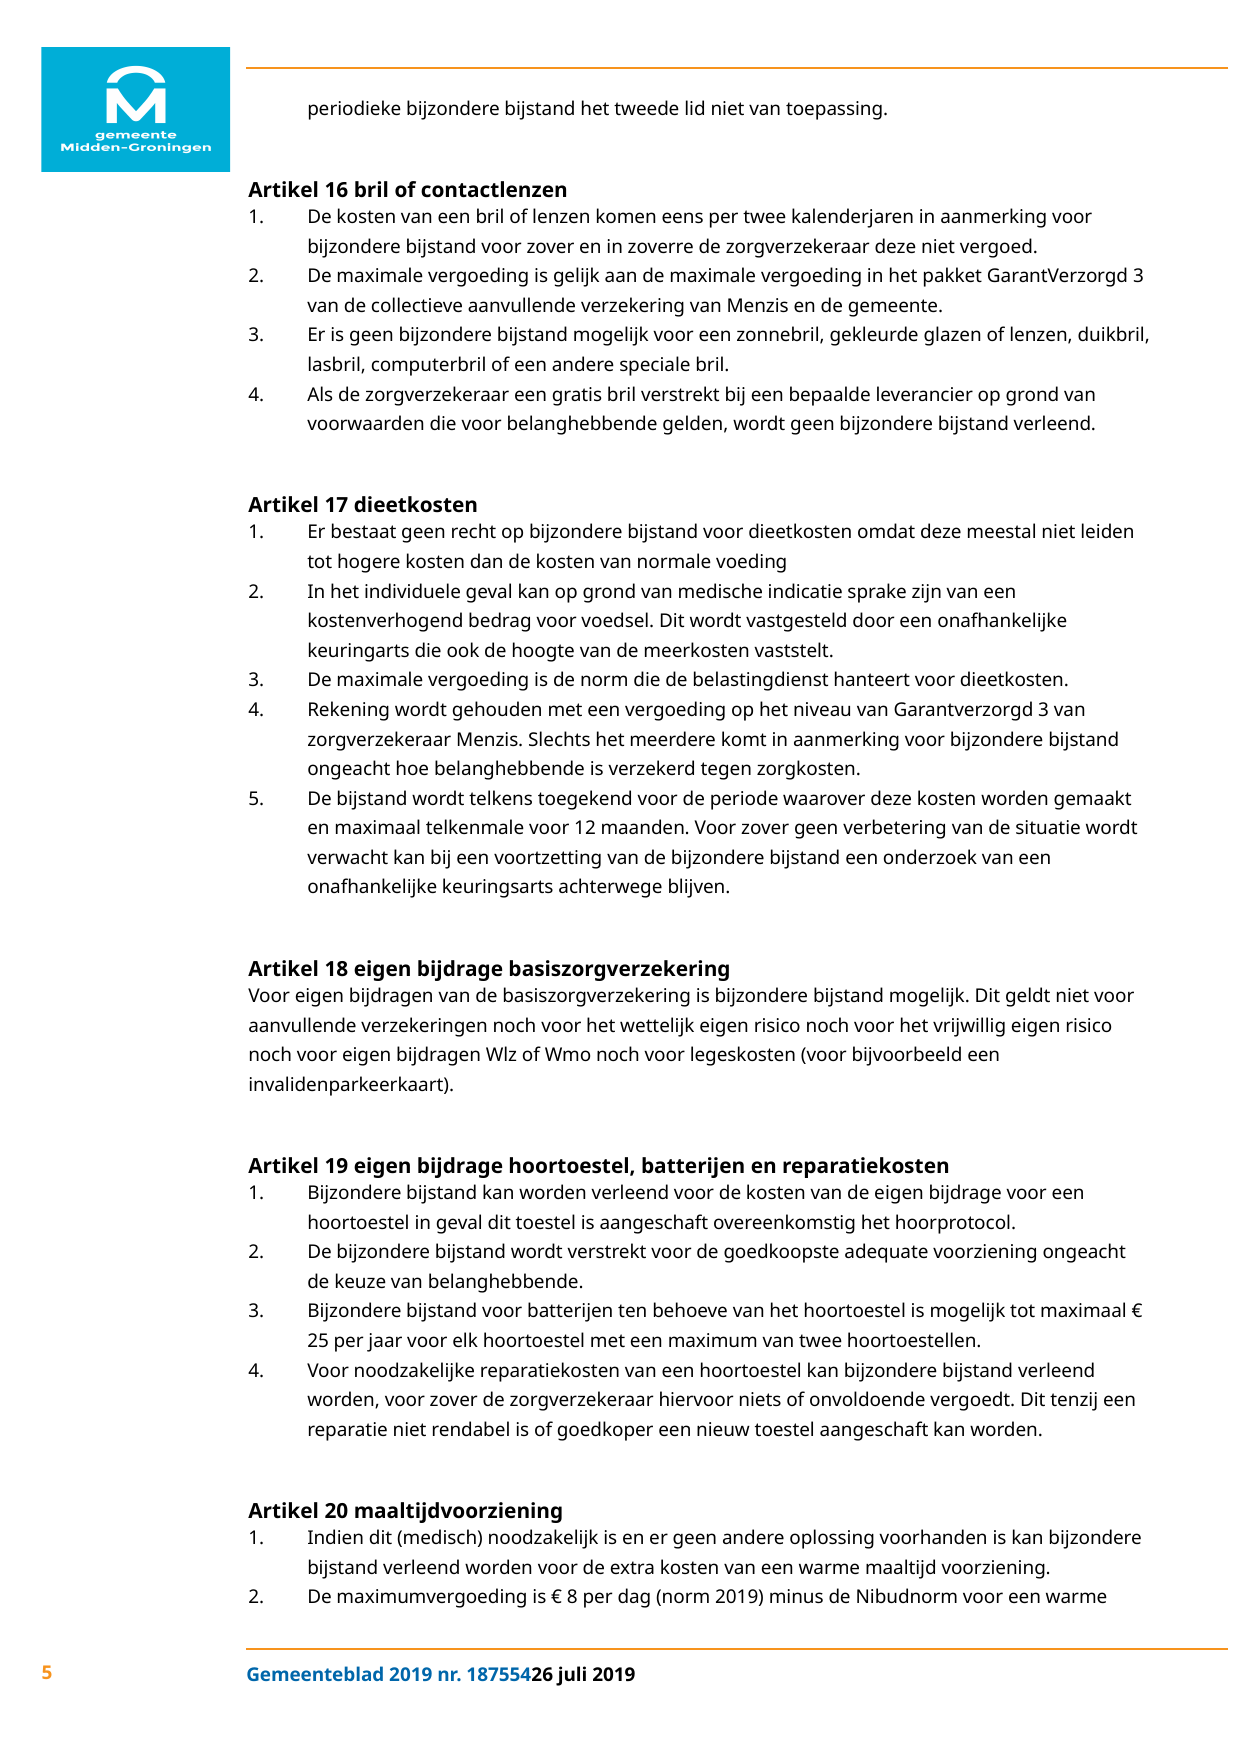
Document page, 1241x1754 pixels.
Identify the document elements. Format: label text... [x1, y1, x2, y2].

text Artikel 20 maaltijdvoorziening [248, 1496, 1152, 1524]
text Voor eigen bijdragen van de basiszorgverzekering is bijzondere bijstand mogelijk. Dit geldt niet voor aanvullende verzekeringen noch voor het wettelijk eigen risico noch voor het vrijwillig eigen risico noch voor eigen bijdragen Wlz of Wmo noch voor legeskosten (voor bijvoorbeeld een invalidenparkeerkaart). [248, 982, 1152, 1097]
list Bijzondere bijstand voor batterijen ten behoeve van het hoortoestel is mogelijk tot maximaal € 25 per jaar voor elk hoortoestel met een maximum van twee hoortoestellen. [248, 1298, 1152, 1353]
text Artikel 19 eigen bijdrage hoortoestel, batterijen en reparatiekosten [248, 1151, 1152, 1179]
list De bijstand wordt telkens toegekend voor de periode waarover deze kosten worden gemaakt en maximaal telkenmale voor 12 maanden. Voor zover geen verbetering van de situatie wordt verwacht kan bij een voortzetting van de bijzondere bijstand een onderzoek van een onafhankelijke keuringsarts achterwege blijven. [248, 785, 1152, 899]
list In het individuele geval kan op grond van medische indicatie sprake zijn van een kostenverhogend bedrag voor voedsel. Dit wordt vastgesteld door een onafhankelijke keuringarts die ook de hoogte van de meerkosten vaststelt. [248, 578, 1152, 663]
text Artikel 17 dieetkosten [248, 490, 1152, 519]
list Er is geen bijzondere bijstand mogelijk voor een zonnebril, gekleurde glazen of lenzen, duikbril, lasbril, computerbril of een andere speciale bril. [248, 322, 1152, 377]
list De maximumvergoeding is € 8 per dag (norm 2019) minus de Nibudnorm voor een warme [248, 1584, 1152, 1609]
picture [107, 89, 165, 122]
list Indien dit (medisch) noodzakelijk is en er geen andere oplossing voorhanden is kan bijzondere bijstand verleend worden voor de extra kosten van een warme maaltijd voorziening. [248, 1524, 1152, 1580]
list De maximale vergoeding is gelijk aan de maximale vergoeding in het pakket GarantVerzorgd 3 van de collectieve aanvullende verzekering van Menzis en de gemeente. [248, 262, 1152, 318]
list Rekening wordt gehouden met een vergoeding op het niveau van Garantverzorgd 3 van zorgverzekeraar Menzis. Slechts het meerdere komt in aanmerking voor bijzondere bijstand ongeacht hoe belanghebbende is verzekerd tegen zorgkosten. [248, 696, 1152, 781]
list Als de zorgverzekeraar een gratis bril verstrekt bij een bepaalde leverancier op grond van voorwaarden die voor belanghebbende gelden, wordt geen bijzondere bijstand verleend. [248, 381, 1152, 436]
text Artikel 16 bril of contactlenzen [248, 175, 1152, 203]
picture [108, 66, 164, 82]
list Voor noodzakelijke reparatiekosten van een hoortoestel kan bijzondere bijstand verleend worden, voor zover de zorgverzekeraar hiervoor niets of onvoldoende vergoedt. Dit tenzij een reparatie niet rendabel is of goedkoper een nieuw toestel aangeschaft kan worden. [248, 1357, 1152, 1442]
text Artikel 18 eigen bijdrage basiszorgverzekering [248, 954, 1152, 982]
list De maximale vergoeding is de norm die de belastingdienst hanteert voor dieetkosten. [248, 667, 1152, 692]
list periodieke bijzondere bijstand het tweede lid niet van toepassing. [248, 95, 1152, 121]
list Er bestaat geen recht op bijzondere bijstand voor dieetkosten omdat deze meestal niet leiden tot hogere kosten dan de kosten van normale voeding [248, 519, 1152, 574]
list Bijzondere bijstand kan worden verleend voor de kosten van de eigen bijdrage voor een hoortoestel in geval dit toestel is aangeschaft overeenkomstig het hoorprotocol. [248, 1179, 1152, 1235]
list De kosten van een bril of lenzen komen eens per twee kalenderjaren in aanmerking voor bijzondere bijstand voor zover en in zoverre de zorgverzekeraar deze niet vergoed. [248, 203, 1152, 258]
picture [184, 146, 190, 153]
list De bijzondere bijstand wordt verstrekt voor de goedkoopste adequate voorziening ongeacht de keuze van belanghebbende. [248, 1238, 1152, 1294]
